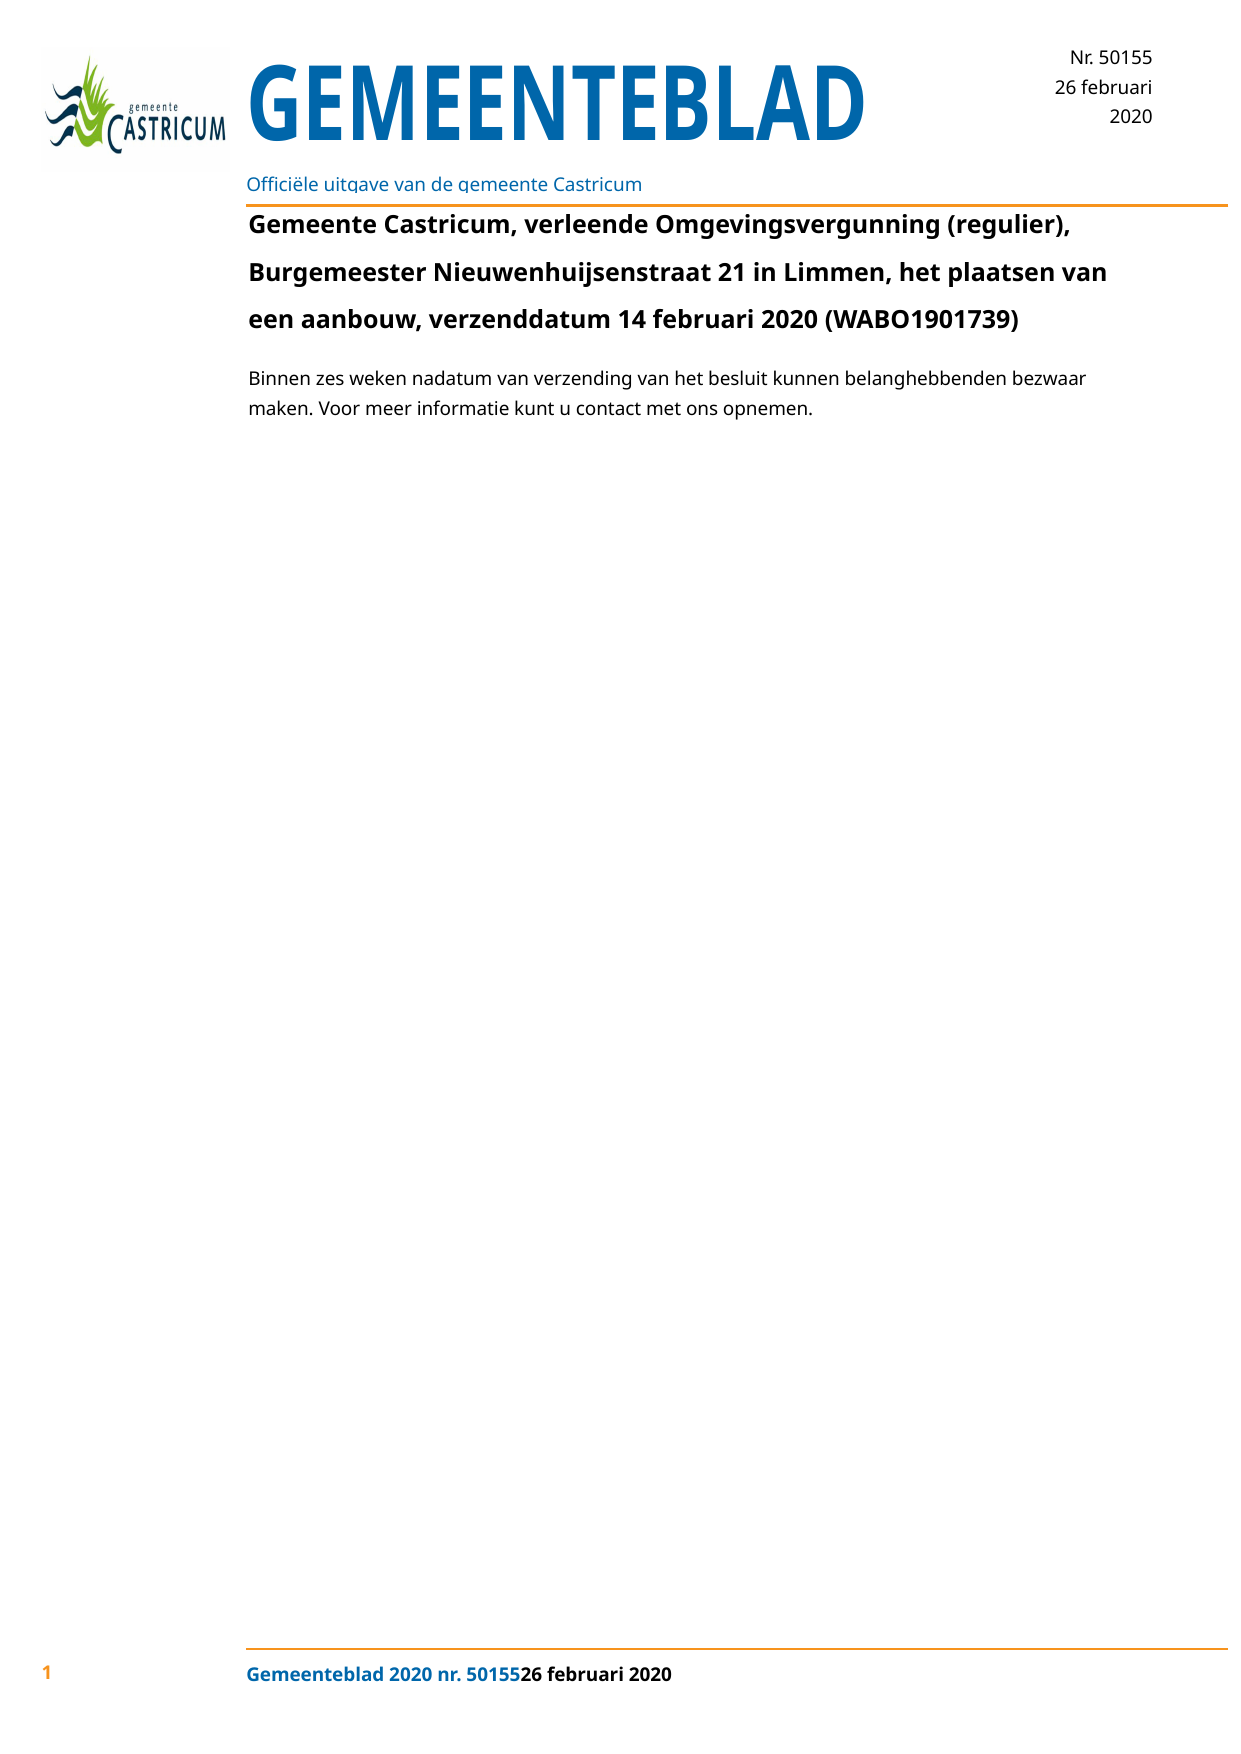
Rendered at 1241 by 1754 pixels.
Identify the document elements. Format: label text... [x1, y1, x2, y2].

text Gemeente Castricum, verleende Omgevingsvergunning (regulier), Burgemeester Nieuwenhuijsenstraat 21 in Limmen, het plaatsen van een aanbouw, verzenddatum 14 februari 2020 (WABO1901739) [248, 207, 1152, 336]
picture [41, 47, 231, 172]
text Binnen zes weken nadatum van verzending van het besluit kunnen belanghebbenden bezwaar maken. Voor meer informatie kunt u contact met ons opnemen. [248, 366, 1152, 421]
